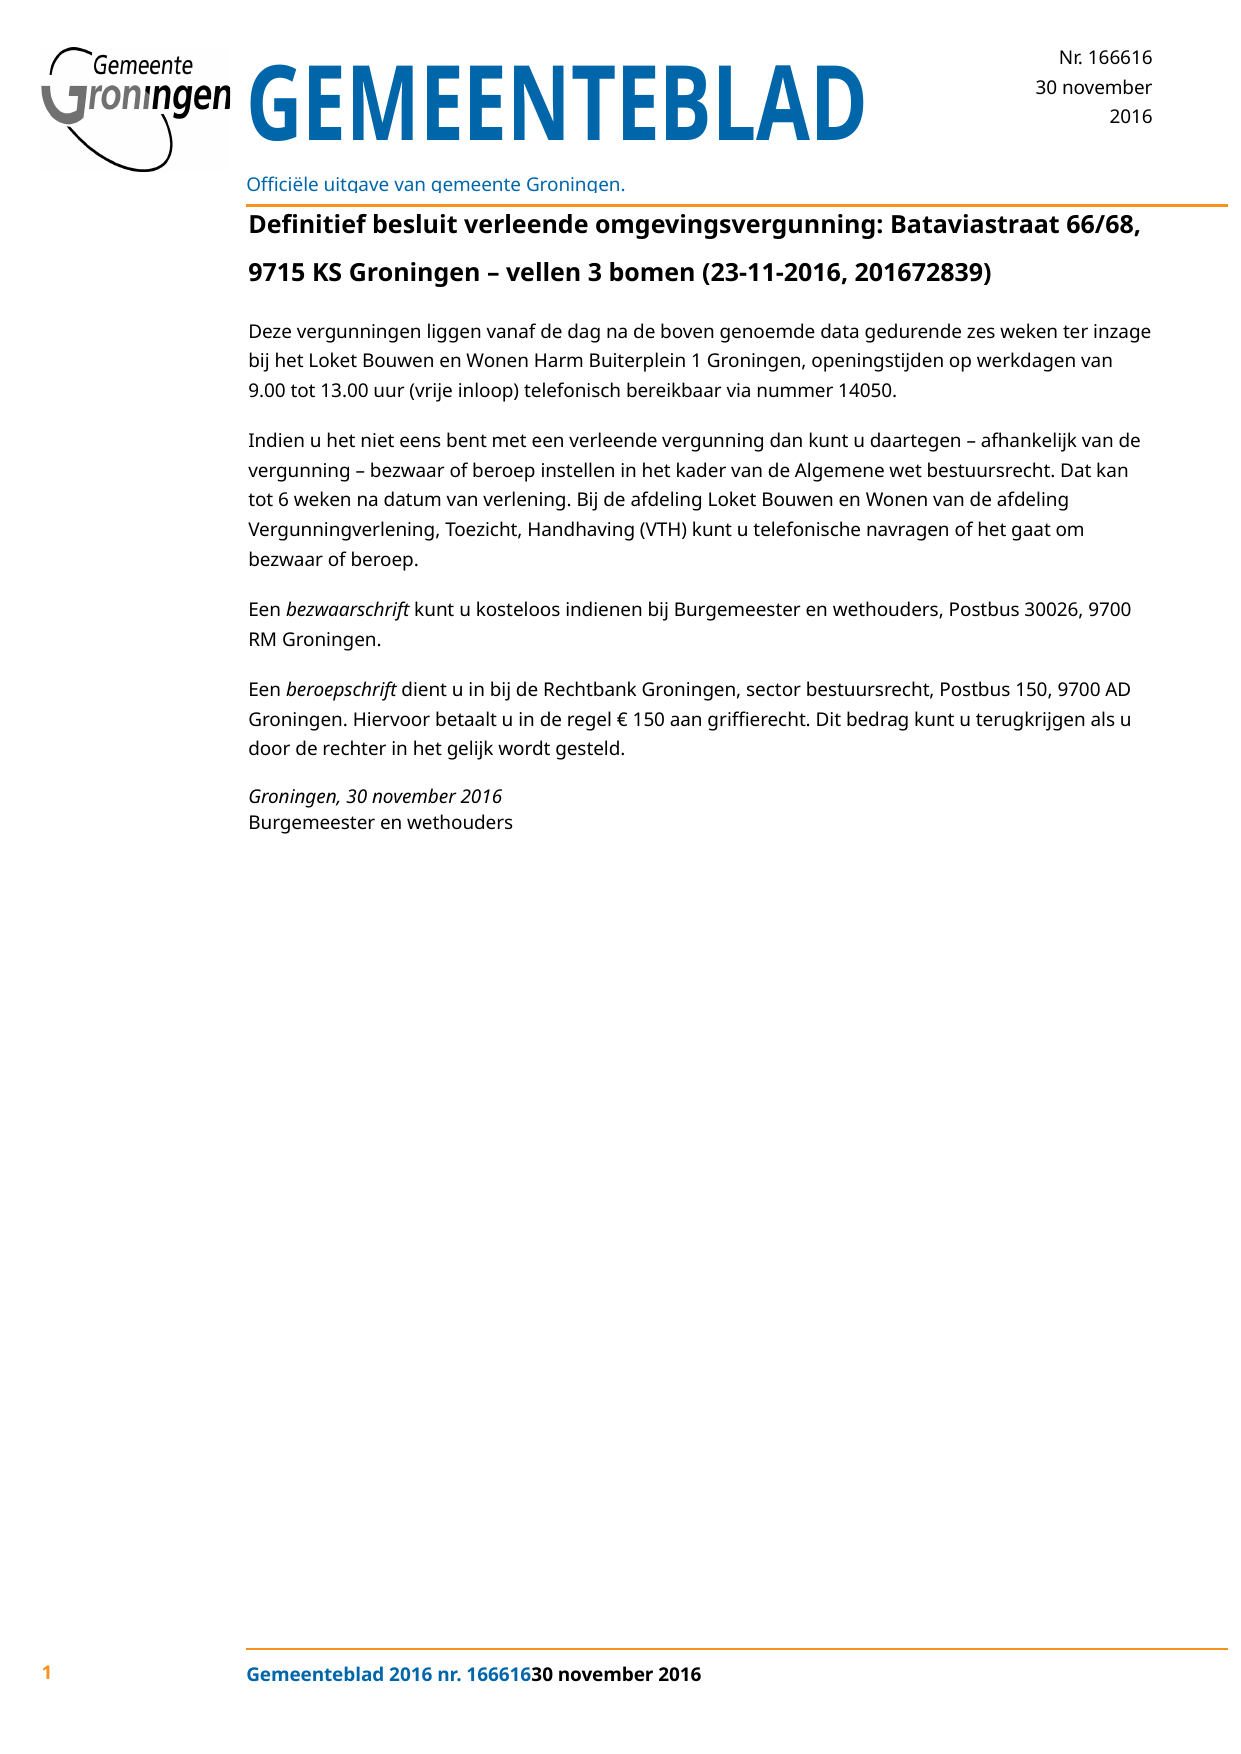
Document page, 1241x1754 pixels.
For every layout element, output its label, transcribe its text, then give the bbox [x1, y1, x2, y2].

text Groningen, 30 november 2016 [248, 783, 1152, 809]
text Indien u het niet eens bent met een verleende vergunning dan kunt u daartegen – afhankelijk van de vergunning – bezwaar of beroep instellen in het kader van de Algemene wet bestuursrecht. Dat kan tot 6 weken na datum van verlening. Bij de afdeling Loket Bouwen en Wonen van de afdeling Vergunningverlening, Toezicht, Handhaving (VTH) kunt u telefonische navragen of het gaat om bezwaar of beroep. [248, 427, 1152, 572]
text Definitief besluit verleende omgevingsvergunning: Bataviastraat 66/68, 9715 KS Groningen – vellen 3 bomen (23-11-2016, 201672839) [248, 207, 1152, 288]
text Deze vergunningen liggen vanaf de dag na de boven genoemde data gedurende zes weken ter inzage bij het Loket Bouwen en Wonen Harm Buiterplein 1 Groningen, openingstijden op werkdagen van 9.00 tot 13.00 uur (vrije inloop) telefonisch bereikbaar via nummer 14050. [248, 318, 1152, 403]
text Een bezwaarschrift kunt u kosteloos indienen bij Burgemeester en wethouders, Postbus 30026, 9700 RM Groningen. [248, 596, 1152, 652]
picture [41, 47, 231, 172]
text Een beroepschrift dient u in bij de Rechtbank Groningen, sector bestuursrecht, Postbus 150, 9700 AD Groningen. Hiervoor betaalt u in de regel € 150 aan griffierecht. Dit bedrag kunt u terugkrijgen als u door de rechter in het gelijk wordt gesteld. [248, 676, 1152, 761]
text Burgemeester en wethouders [248, 809, 1152, 835]
